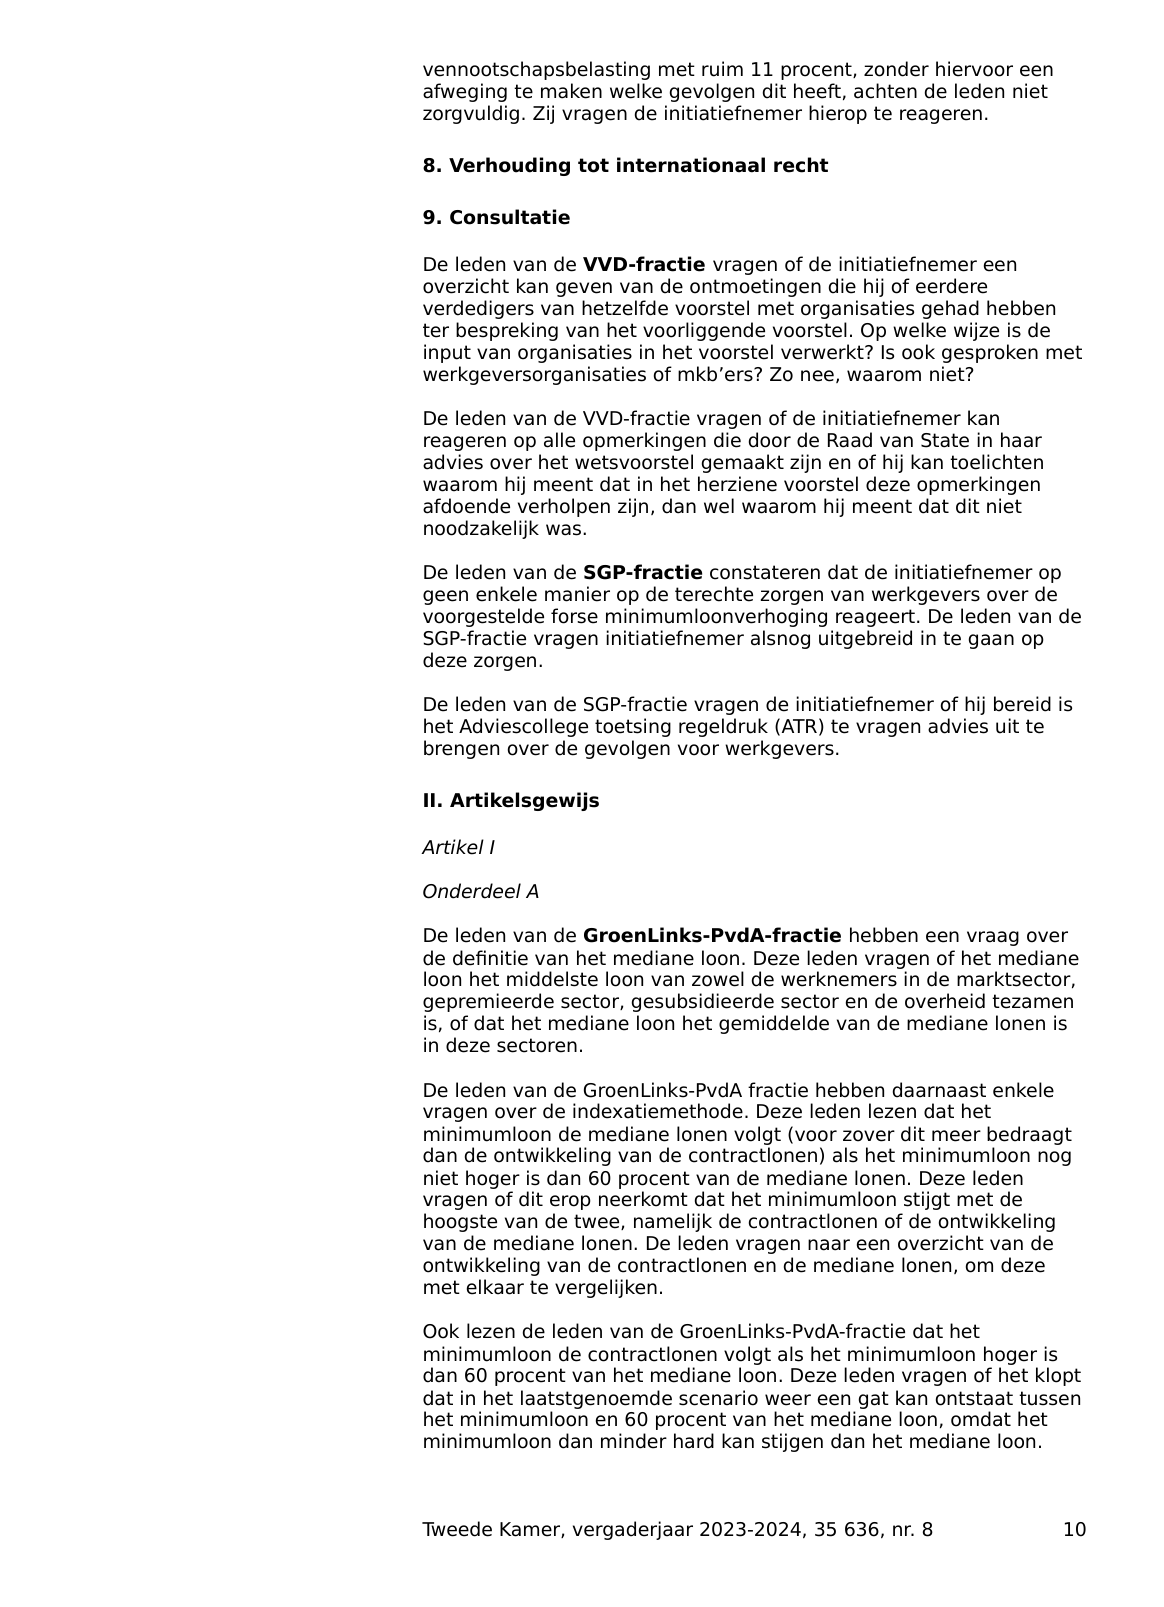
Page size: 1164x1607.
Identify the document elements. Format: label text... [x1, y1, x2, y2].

subtitle 8. Verhouding tot internationaal recht [422, 155, 1087, 177]
subtitle 9. Consultatie [422, 207, 1087, 229]
text De leden van de SGP-fractie constateren dat de initiatiefnemer op geen enkele manier op de terechte zorgen van werkgevers over de voorgestelde forse minimumloonverhoging reageert. De leden van de SGP-fractie vragen initiatiefnemer alsnog uitgebreid in te gaan op deze zorgen. [422, 562, 1087, 672]
text De leden van de VVD-fractie vragen of de initiatiefnemer kan reageren op alle opmerkingen die door de Raad van State in haar advies over het wetsvoorstel gemaakt zijn en of hij kan toelichten waarom hij meent dat in het herziene voorstel deze opmerkingen afdoende verholpen zijn, dan wel waarom hij meent dat dit niet noodzakelijk was. [422, 408, 1087, 540]
text vennootschapsbelasting met ruim 11 procent, zonder hiervoor een afweging te maken welke gevolgen dit heeft, achten de leden niet zorgvuldig. Zij vragen de initiatiefnemer hierop te reageren. [422, 59, 1087, 125]
subtitle Onderdeel A [422, 881, 1087, 903]
text De leden van de VVD-fractie vragen of de initiatiefnemer een overzicht kan geven van de ontmoetingen die hij of eerdere verdedigers van hetzelfde voorstel met organisaties gehad hebben ter bespreking van het voorliggende voorstel. Op welke wijze is de input van organisaties in het voorstel verwerkt? Is ook gesproken met werkgeversorganisaties of mkb’ers? Zo nee, waarom niet? [422, 254, 1087, 386]
subtitle Artikel I [422, 837, 1087, 859]
subtitle II. Artikelsgewijs [422, 790, 1087, 812]
text De leden van de GroenLinks-PvdA fractie hebben daarnaast enkele vragen over de indexatiemethode. Deze leden lezen dat het minimumloon de mediane lonen volgt (voor zover dit meer bedraagt dan de ontwikkeling van de contractlonen) als het minimumloon nog niet hoger is dan 60 procent van de mediane lonen. Deze leden vragen of dit erop neerkomt dat het minimumloon stijgt met de hoogste van de twee, namelijk de contractlonen of de ontwikkeling van de mediane lonen. De leden vragen naar een overzicht van de ontwikkeling van de contractlonen en de mediane lonen, om deze met elkaar te vergelijken. [422, 1079, 1087, 1299]
text De leden van de GroenLinks-PvdA-fractie hebben een vraag over de definitie van het mediane loon. Deze leden vragen of het mediane loon het middelste loon van zowel de werknemers in de marktsector, gepremieerde sector, gesubsidieerde sector en de overheid tezamen is, of dat het mediane loon het gemiddelde van de mediane lonen is in deze sectoren. [422, 925, 1087, 1057]
text De leden van de SGP-fractie vragen de initiatiefnemer of hij bereid is het Adviescollege toetsing regeldruk (ATR) te vragen advies uit te brengen over de gevolgen voor werkgevers. [422, 694, 1087, 760]
text Ook lezen de leden van de GroenLinks-PvdA-fractie dat het minimumloon de contractlonen volgt als het minimumloon hoger is dan 60 procent van het mediane loon. Deze leden vragen of het klopt dat in het laatstgenoemde scenario weer een gat kan ontstaat tussen het minimumloon en 60 procent van het mediane loon, omdat het minimumloon dan minder hard kan stijgen dan het mediane loon. [422, 1321, 1087, 1453]
